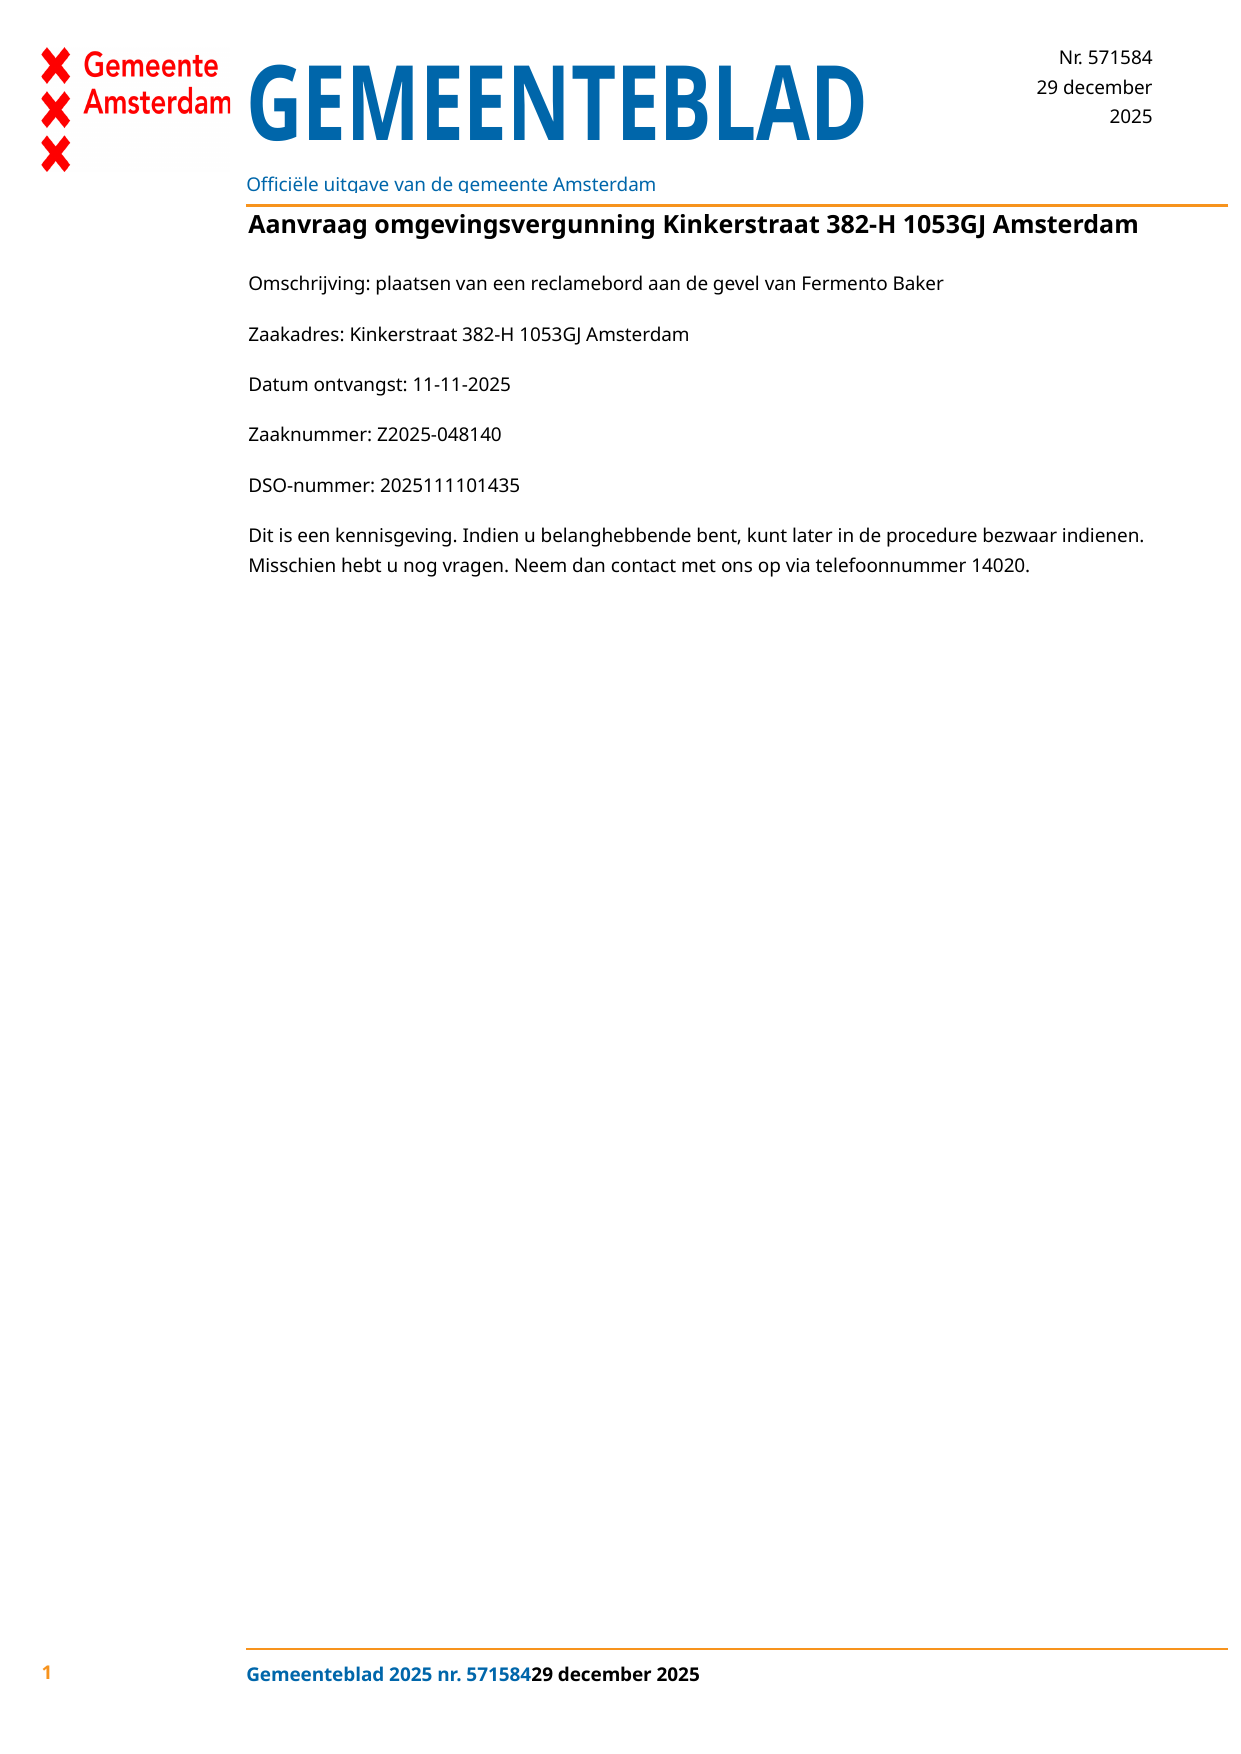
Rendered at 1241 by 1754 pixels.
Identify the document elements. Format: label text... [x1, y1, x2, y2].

text Zaakadres: Kinkerstraat 382-H 1053GJ Amsterdam [248, 321, 1152, 346]
text DSO-nummer: 2025111101435 [248, 472, 1152, 498]
text Datum ontvangst: 11-11-2025 [248, 371, 1152, 397]
picture [41, 47, 231, 172]
text Omschrijving: plaatsen van een reclamebord aan de gevel van Fermento Baker [248, 270, 1152, 296]
text Dit is een kennisgeving. Indien u belanghebbende bent, kunt later in de procedure bezwaar indienen. Misschien hebt u nog vragen. Neem dan contact met ons op via telefoonnummer 14020. [248, 522, 1152, 578]
text Zaaknummer: Z2025-048140 [248, 422, 1152, 447]
text Aanvraag omgevingsvergunning Kinkerstraat 382-H 1053GJ Amsterdam [248, 207, 1152, 241]
